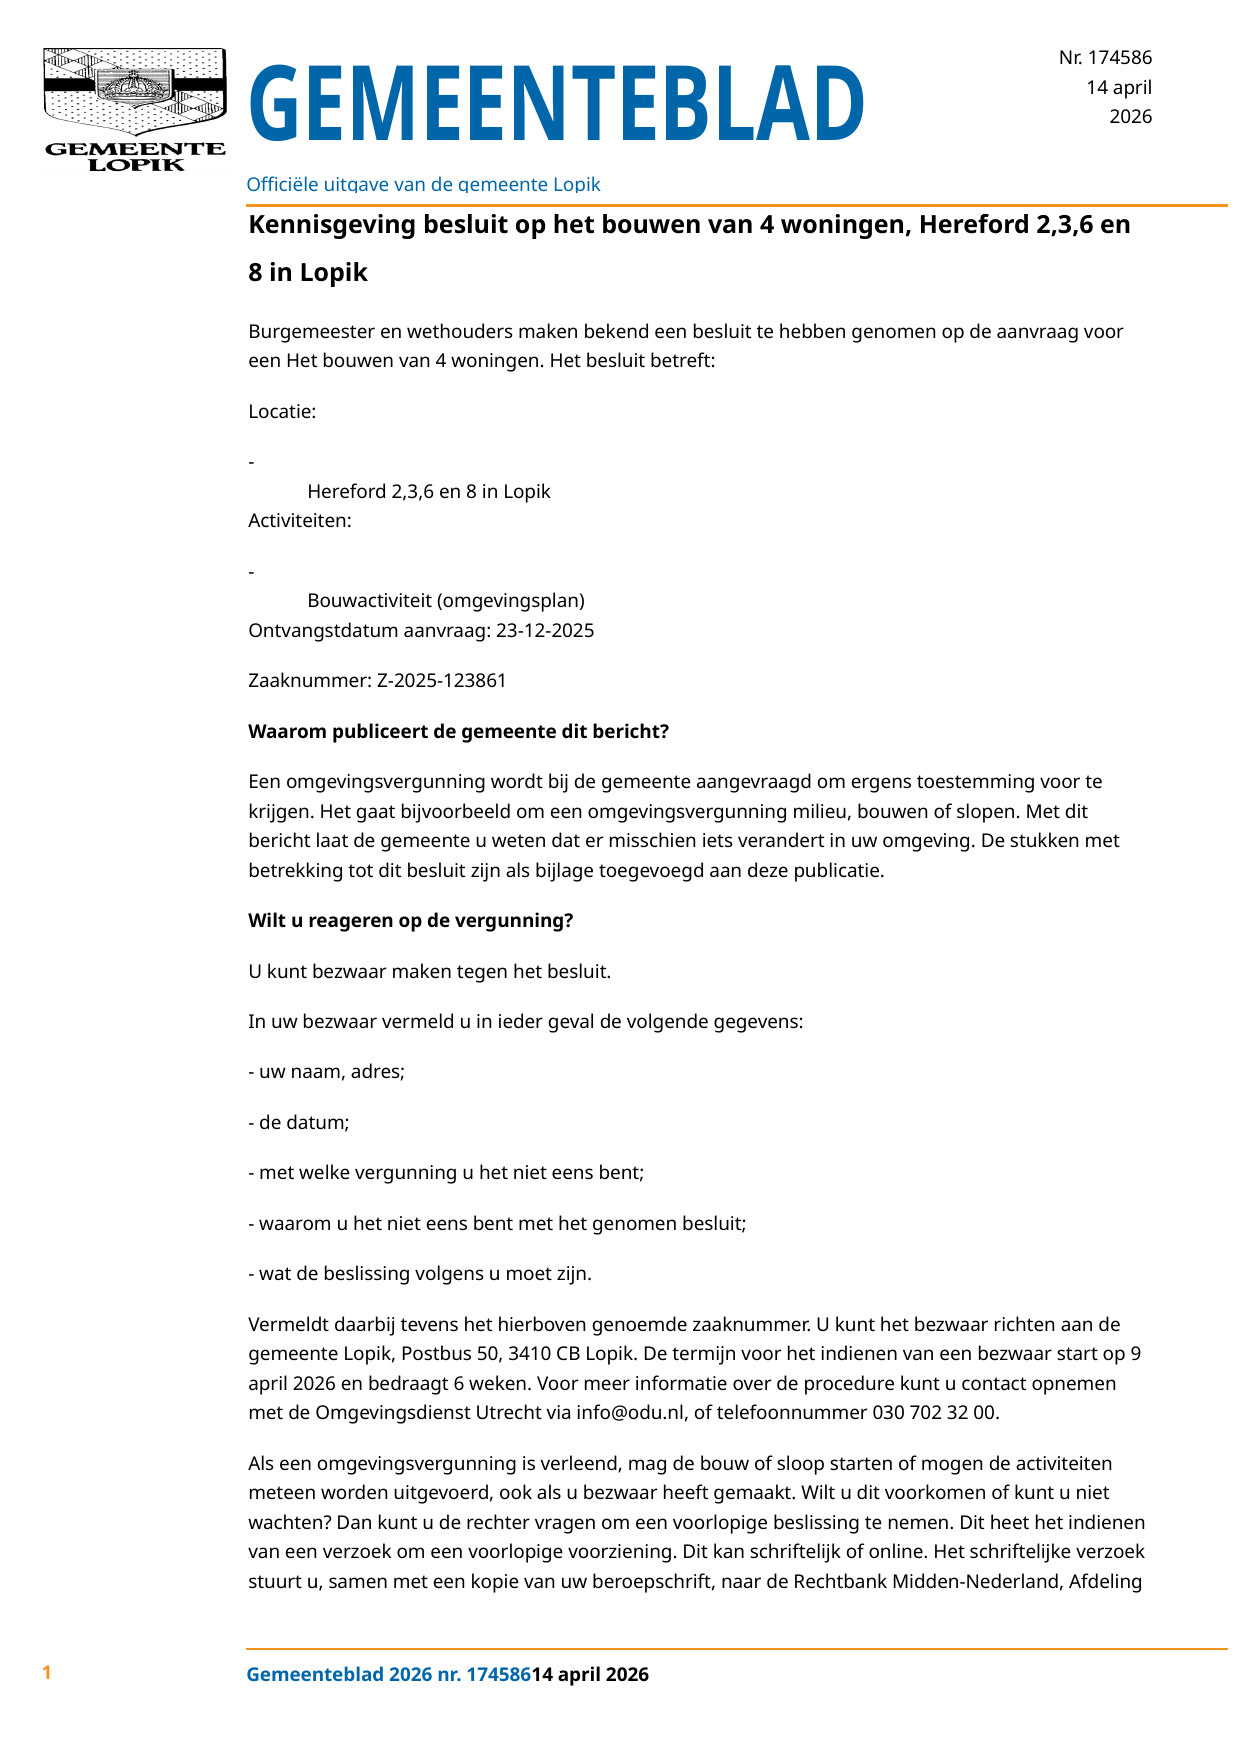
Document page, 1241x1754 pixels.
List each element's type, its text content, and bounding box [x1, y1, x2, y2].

text Vermeldt daarbij tevens het hierboven genoemde zaaknummer. U kunt het bezwaar richten aan de gemeente Lopik, Postbus 50, 3410 CB Lopik. De termijn voor het indienen van een bezwaar start op 9 april 2026 en bedraagt 6 weken. Voor meer informatie over de procedure kunt u contact opnemen met de Omgevingsdienst Utrecht via info@odu.nl, of telefoonnummer 030 702 32 00. [248, 1311, 1152, 1425]
list Hereford 2,3,6 en 8 in Lopik [248, 478, 1152, 504]
text - wat de beslissing volgens u moet zijn. [248, 1260, 1152, 1286]
text Als een omgevingsvergunning is verleend, mag de bouw of sloop starten of mogen de activiteiten meteen worden uitgevoerd, ook als u bezwaar heeft gemaakt. Wilt u dit voorkomen of kunt u niet wachten? Dan kunt u de rechter vragen om een voorlopige beslissing te nemen. Dit heet het indienen van een verzoek om een voorlopige voorziening. Dit kan schriftelijk of online. Het schriftelijke verzoek stuurt u, samen met een kopie van uw beroepschrift, naar de Rechtbank Midden-Nederland, Afdeling [248, 1450, 1152, 1594]
text Activiteiten: [248, 507, 1152, 533]
text Zaaknummer: Z-2025-123861 [248, 667, 1152, 693]
text Wilt u reageren op de vergunning? [248, 907, 1152, 933]
text U kunt bezwaar maken tegen het besluit. [248, 958, 1152, 984]
text - de datum; [248, 1109, 1152, 1135]
picture [41, 47, 231, 172]
text Kennisgeving besluit op het bouwen van 4 woningen, Hereford 2,3,6 en 8 in Lopik [248, 207, 1152, 288]
text Waarom publiceert de gemeente dit bericht? [248, 718, 1152, 744]
text Een omgevingsvergunning wordt bij de gemeente aangevraagd om ergens toestemming voor te krijgen. Het gaat bijvoorbeeld om een omgevingsvergunning milieu, bouwen of slopen. Met dit bericht laat de gemeente u weten dat er misschien iets verandert in uw omgeving. De stukken met betrekking tot dit besluit zijn als bijlage toegevoegd aan deze publicatie. [248, 768, 1152, 883]
text - met welke vergunning u het niet eens bent; [248, 1159, 1152, 1185]
text - waarom u het niet eens bent met het genomen besluit; [248, 1210, 1152, 1236]
list Bouwactiviteit (omgevingsplan) [248, 587, 1152, 613]
text Locatie: [248, 398, 1152, 424]
text Ontvangstdatum aanvraag: 23-12-2025 [248, 617, 1152, 643]
text - uw naam, adres; [248, 1059, 1152, 1084]
text Burgemeester en wethouders maken bekend een besluit te hebben genomen op de aanvraag voor een Het bouwen van 4 woningen. Het besluit betreft: [248, 318, 1152, 373]
text In uw bezwaar vermeld u in ieder geval de volgende gegevens: [248, 1008, 1152, 1034]
